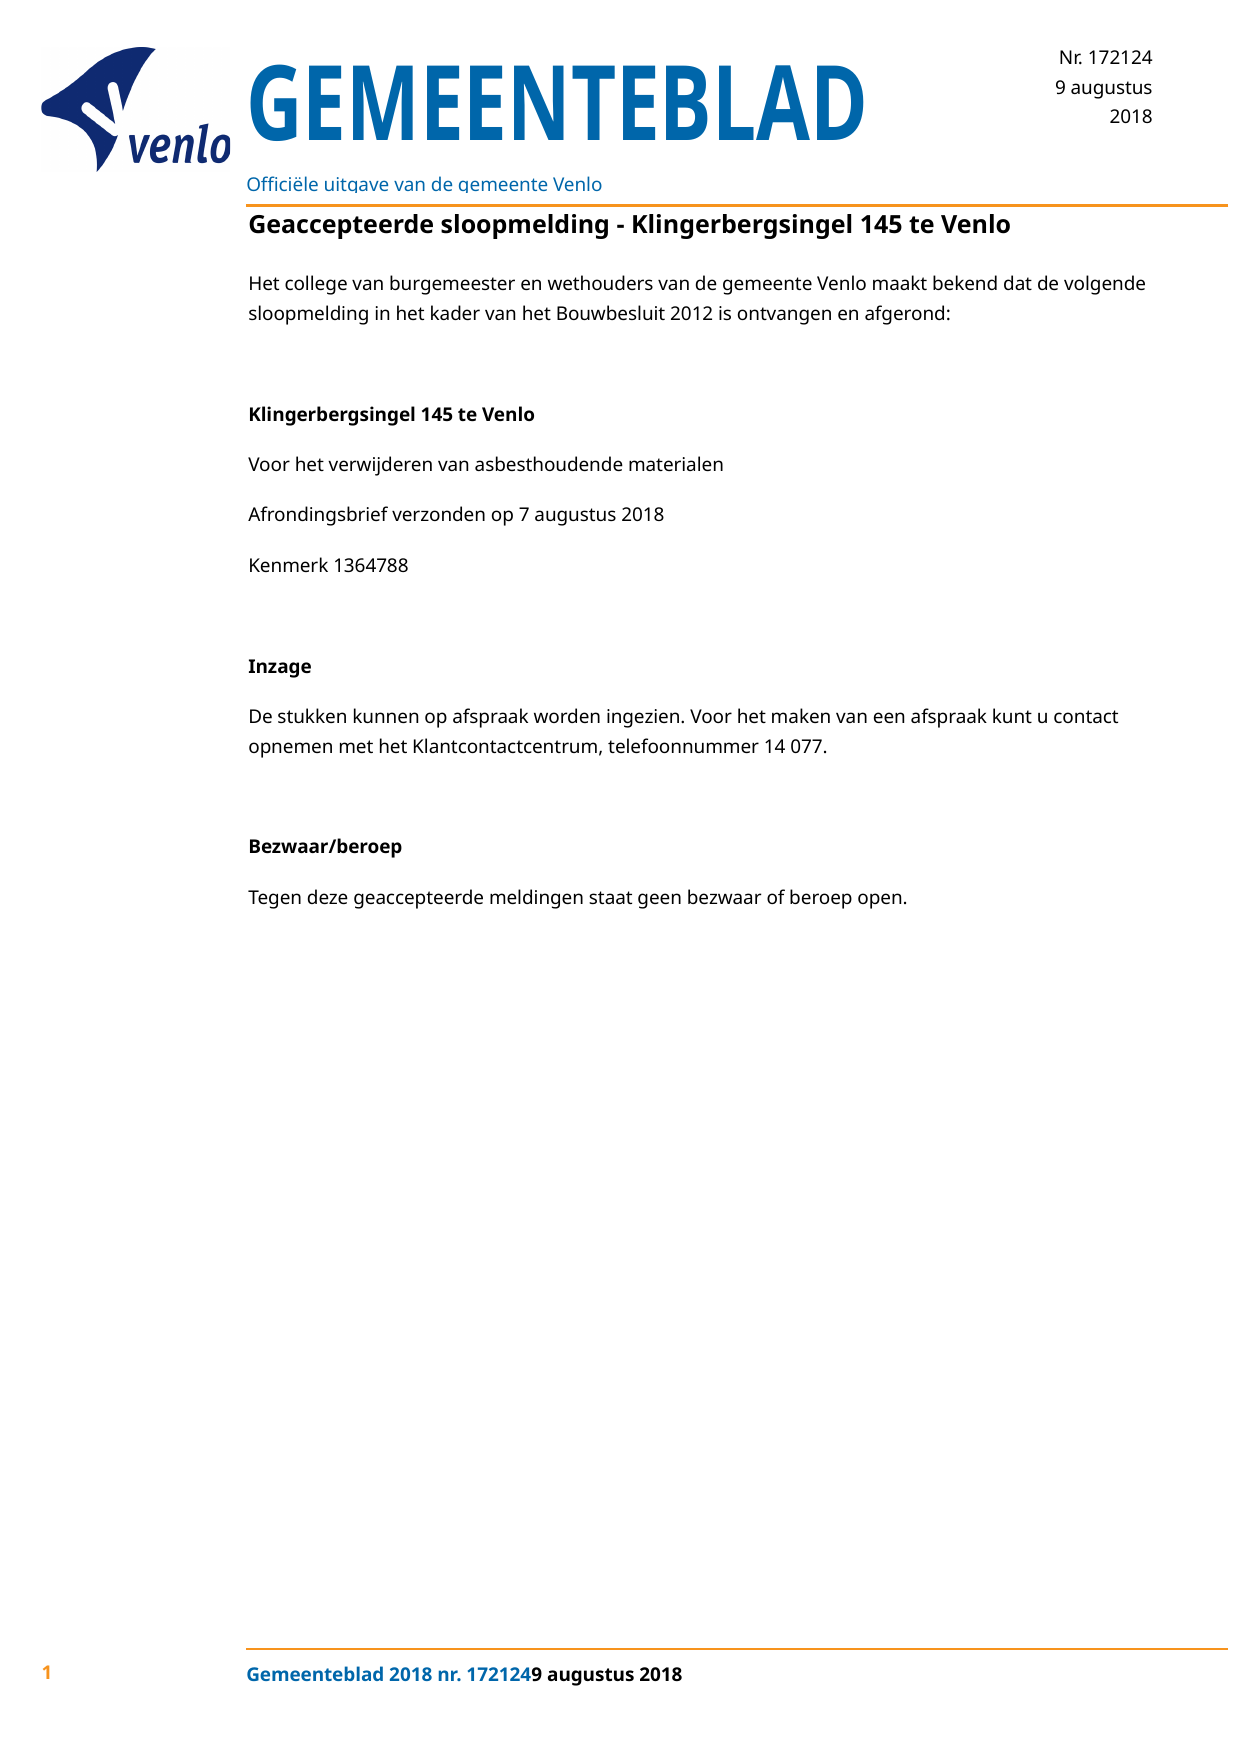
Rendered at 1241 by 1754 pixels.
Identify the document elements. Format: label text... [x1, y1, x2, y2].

text Afrondingsbrief verzonden op 7 augustus 2018 [248, 502, 1152, 527]
text De stukken kunnen op afspraak worden ingezien. Voor het maken van een afspraak kunt u contact opnemen met het Klantcontactcentrum, telefoonnummer 14 077. [248, 703, 1152, 758]
text Kenmerk 1364788 [248, 552, 1152, 578]
text Tegen deze geaccepteerde meldingen staat geen bezwaar of beroep open. [248, 884, 1152, 910]
text Voor het verwijderen van asbesthoudende materialen [248, 451, 1152, 477]
text Inzage [248, 653, 1152, 678]
text Klingerbergsingel 145 te Venlo [248, 401, 1152, 426]
text Geaccepteerde sloopmelding - Klingerbergsingel 145 te Venlo [248, 207, 1152, 241]
text Het college van burgemeester en wethouders van de gemeente Venlo maakt bekend dat de volgende sloopmelding in het kader van het Bouwbesluit 2012 is ontvangen en afgerond: [248, 270, 1152, 326]
picture [41, 47, 231, 172]
text Bezwaar/beroep [248, 834, 1152, 859]
